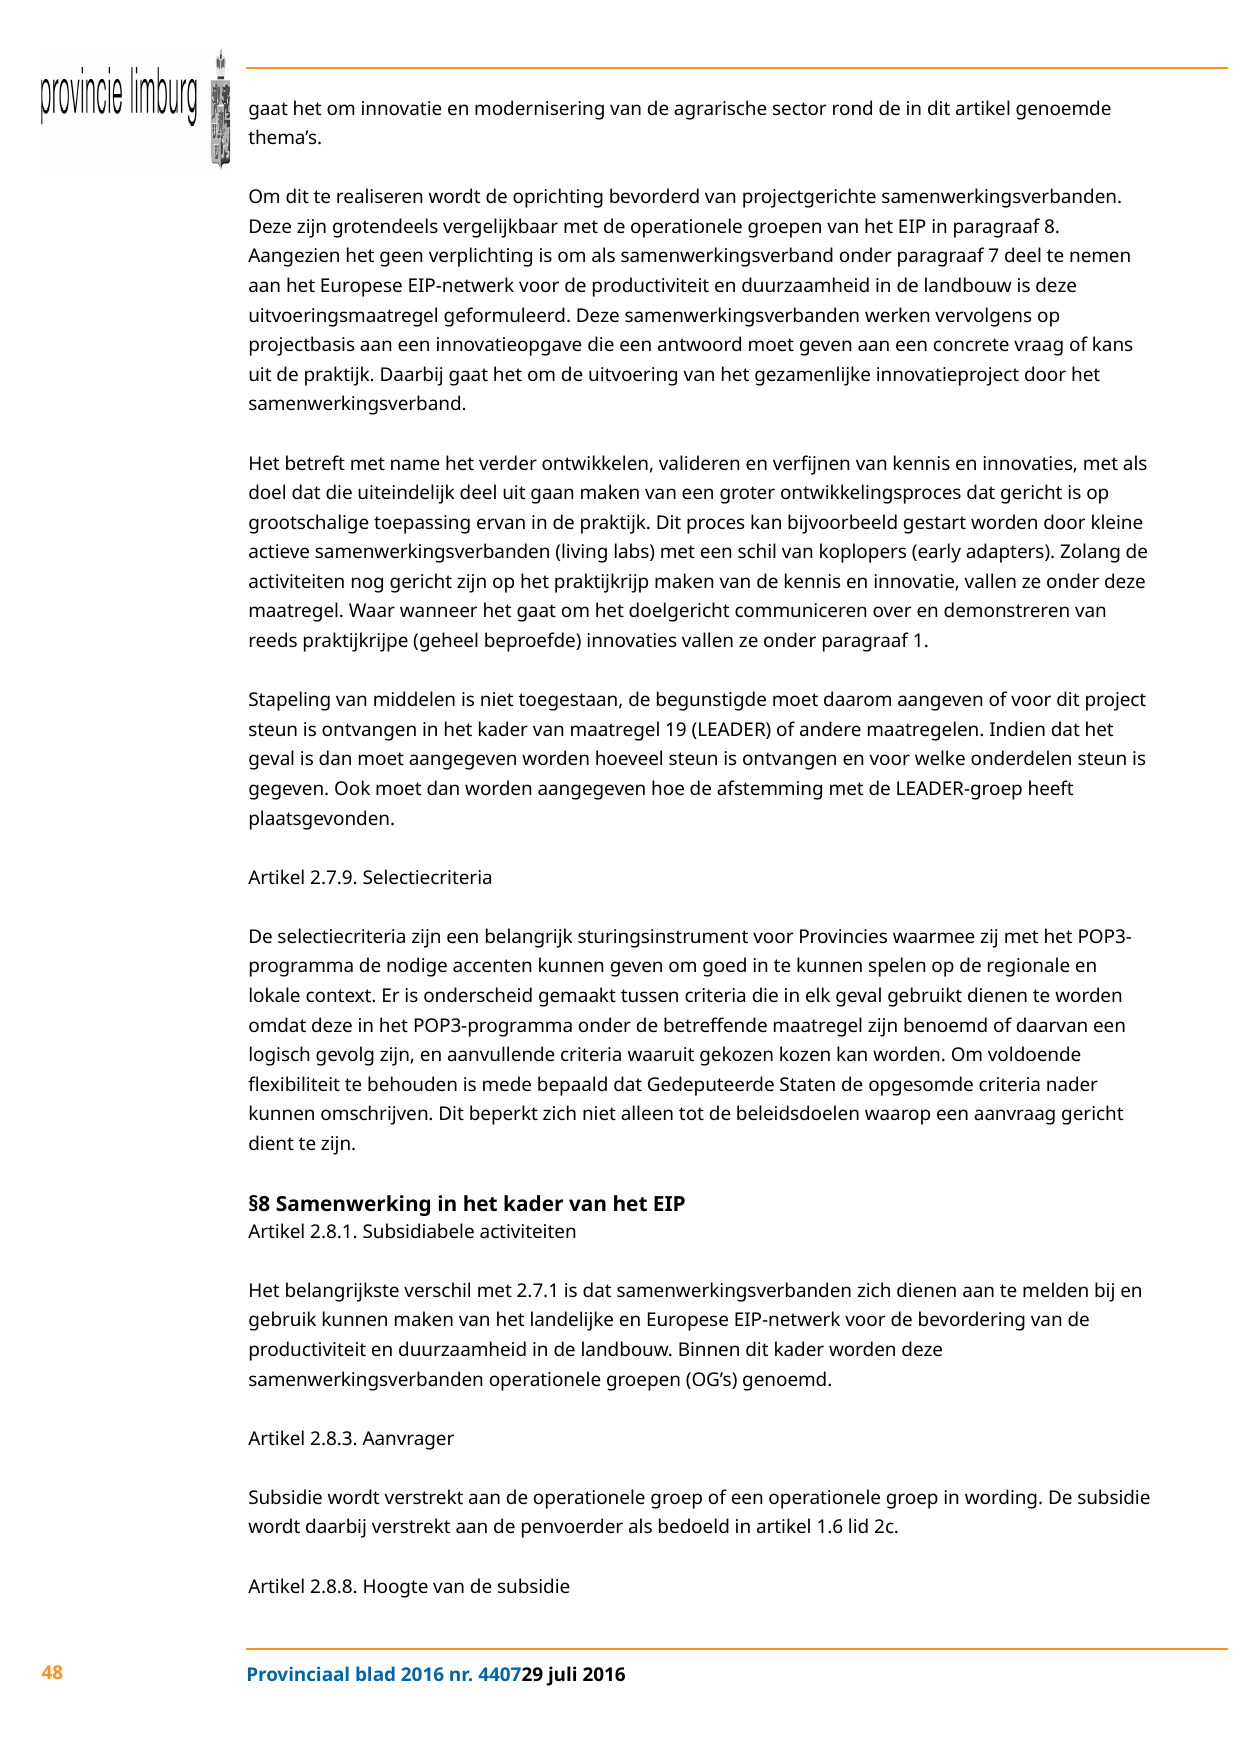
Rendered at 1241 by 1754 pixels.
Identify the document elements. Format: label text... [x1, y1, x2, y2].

text gaat het om innovatie en modernisering van de agrarische sector rond de in dit artikel genoemde thema’s. [248, 95, 1152, 150]
text Stapeling van middelen is niet toegestaan, de begunstigde moet daarom aangeven of voor dit project steun is ontvangen in het kader van maatregel 19 (LEADER) of andere maatregelen. Indien dat het geval is dan moet aangegeven worden hoeveel steun is ontvangen en voor welke onderdelen steun is gegeven. Ook moet dan worden aangegeven hoe de afstemming met de LEADER-groep heeft plaatsgevonden. [248, 686, 1152, 831]
text Artikel 2.8.1. Subsidiabele activiteiten [248, 1218, 1152, 1243]
picture [41, 47, 231, 172]
text Subsidie wordt verstrekt aan de operationele groep of een operationele groep in wording. De subsidie wordt daarbij verstrekt aan de penvoerder als bedoeld in artikel 1.6 lid 2c. [248, 1484, 1152, 1539]
text Het belangrijkste verschil met 2.7.1 is dat samenwerkingsverbanden zich dienen aan te melden bij en gebruik kunnen maken van het landelijke en Europese EIP-netwerk voor de bevordering van de productiviteit en duurzaamheid in de landbouw. Binnen dit kader worden deze samenwerkingsverbanden operationele groepen (OG’s) genoemd. [248, 1277, 1152, 1391]
text Om dit te realiseren wordt de oprichting bevorderd van projectgerichte samenwerkingsverbanden. Deze zijn grotendeels vergelijkbaar met de operationele groepen van het EIP in paragraaf 8. Aangezien het geen verplichting is om als samenwerkingsverband onder paragraaf 7 deel te nemen aan het Europese EIP-netwerk voor de productiviteit en duurzaamheid in de landbouw is deze uitvoeringsmaatregel geformuleerd. Deze samenwerkingsverbanden werken vervolgens op projectbasis aan een innovatieopgave die een antwoord moet geven aan een concrete vraag of kans uit de praktijk. Daarbij gaat het om de uitvoering van het gezamenlijke innovatieproject door het samenwerkingsverband. [248, 183, 1152, 416]
text §8 Samenwerking in het kader van het EIP [248, 1189, 1152, 1218]
text Artikel 2.7.9. Selectiecriteria [248, 864, 1152, 890]
text Artikel 2.8.8. Hoogte van de subsidie [248, 1573, 1152, 1598]
text Artikel 2.8.3. Aanvrager [248, 1425, 1152, 1451]
text De selectiecriteria zijn een belangrijk sturingsinstrument voor Provincies waarmee zij met het POP3-programma de nodige accenten kunnen geven om goed in te kunnen spelen op de regionale en lokale context. Er is onderscheid gemaakt tussen criteria die in elk geval gebruikt dienen te worden omdat deze in het POP3-programma onder de betreffende maatregel zijn benoemd of daarvan een logisch gevolg zijn, en aanvullende criteria waaruit gekozen kozen kan worden. Om voldoende flexibiliteit te behouden is mede bepaald dat Gedeputeerde Staten de opgesomde criteria nader kunnen omschrijven. Dit beperkt zich niet alleen tot de beleidsdoelen waarop een aanvraag gericht dient te zijn. [248, 923, 1152, 1156]
text Het betreft met name het verder ontwikkelen, valideren en verfijnen van kennis en innovaties, met als doel dat die uiteindelijk deel uit gaan maken van een groter ontwikkelingsproces dat gericht is op grootschalige toepassing ervan in de praktijk. Dit proces kan bijvoorbeeld gestart worden door kleine actieve samenwerkingsverbanden (living labs) met een schil van koplopers (early adapters). Zolang de activiteiten nog gericht zijn op het praktijkrijp maken van de kennis en innovatie, vallen ze onder deze maatregel. Waar wanneer het gaat om het doelgericht communiceren over en demonstreren van reeds praktijkrijpe (geheel beproefde) innovaties vallen ze onder paragraaf 1. [248, 450, 1152, 653]
